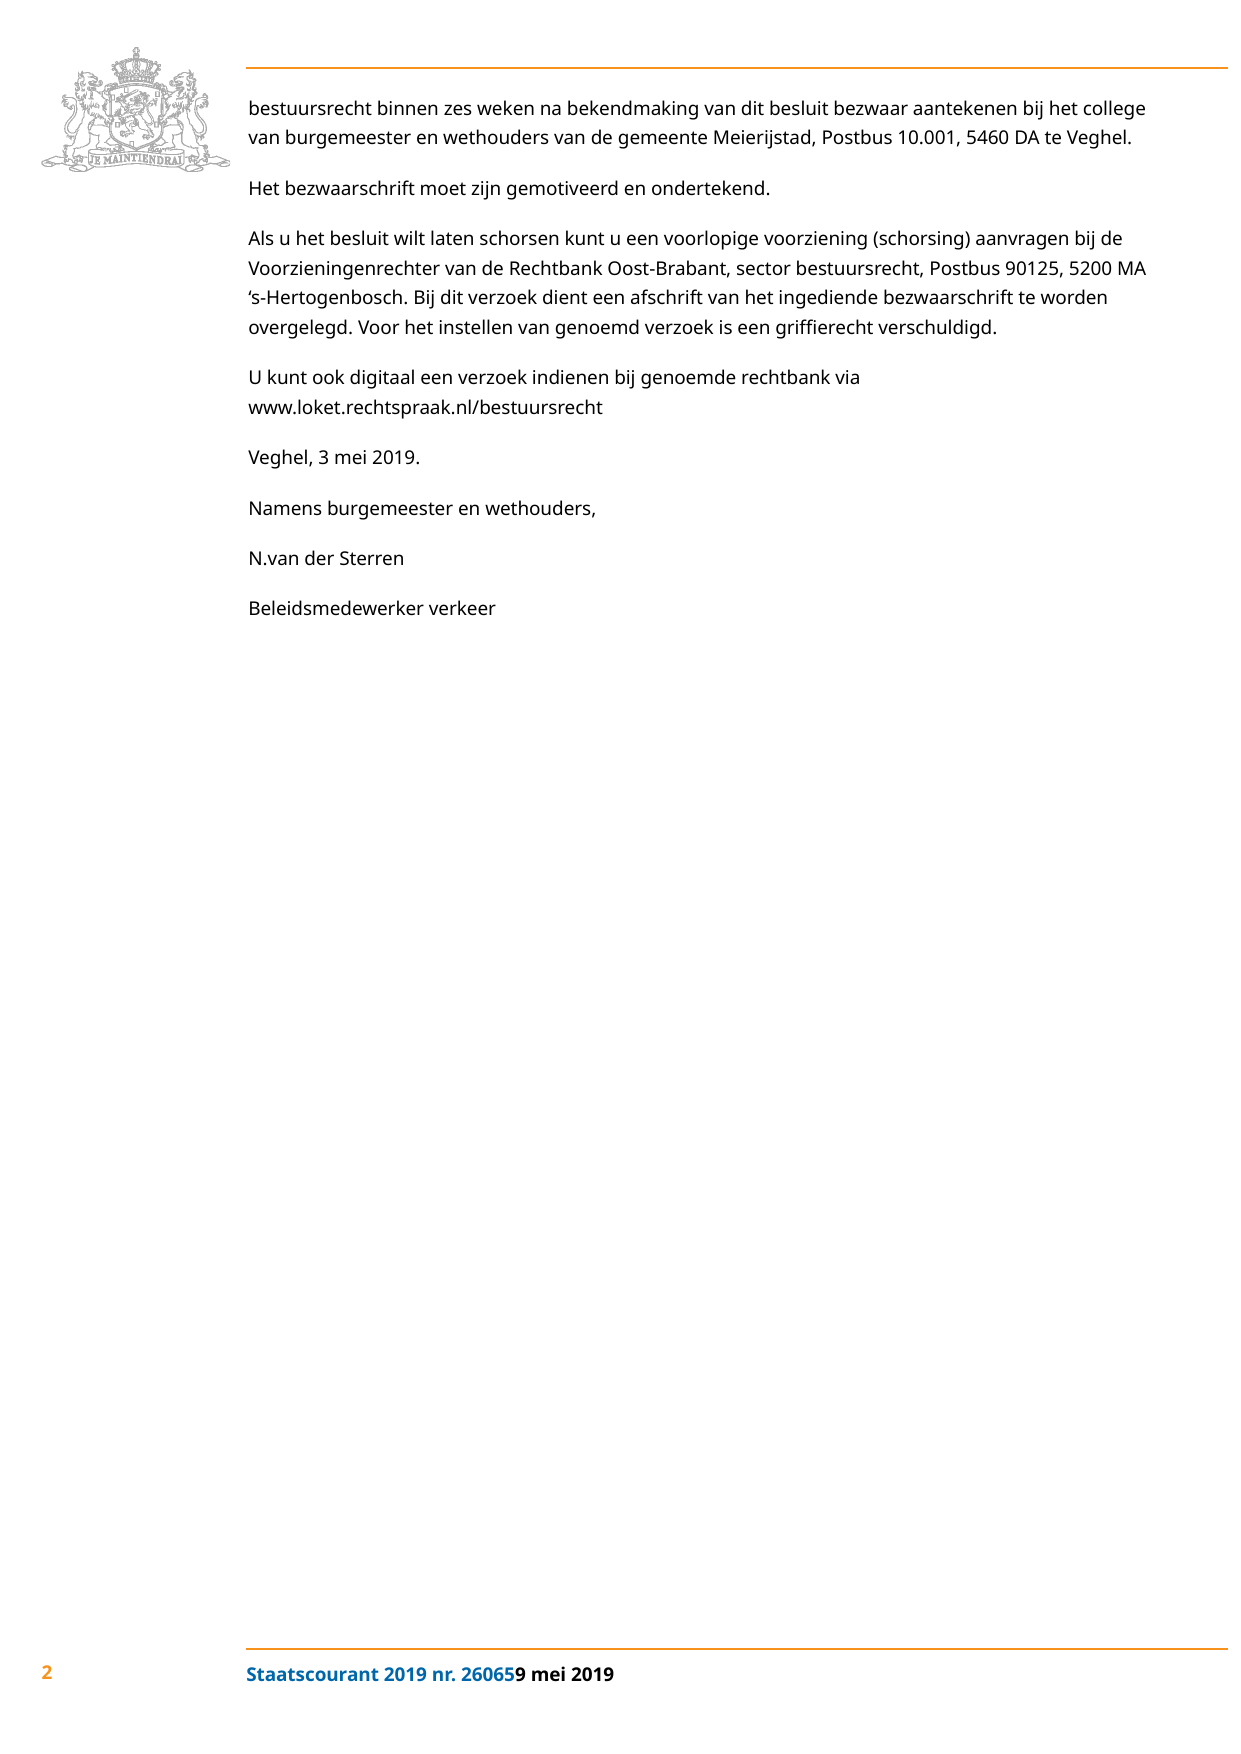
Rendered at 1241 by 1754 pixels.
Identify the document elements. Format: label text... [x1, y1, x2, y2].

text bestuursrecht binnen zes weken na bekendmaking van dit besluit bezwaar aantekenen bij het college van burgemeester en wethouders van de gemeente Meierijstad, Postbus 10.001, 5460 DA te Veghel. [248, 95, 1152, 150]
text Namens burgemeester en wethouders, [248, 495, 1152, 521]
text Beleidsmedewerker verkeer [248, 596, 1152, 621]
text N.van der Sterren [248, 545, 1152, 571]
text Het bezwaarschrift moet zijn gemotiveerd en ondertekend. [248, 175, 1152, 201]
text U kunt ook digitaal een verzoek indienen bij genoemde rechtbank via www.loket.rechtspraak.nl/bestuursrecht [248, 364, 1152, 420]
picture [41, 47, 231, 172]
text Veghel, 3 mei 2019. [248, 444, 1152, 470]
text Als u het besluit wilt laten schorsen kunt u een voorlopige voorziening (schorsing) aanvragen bij de Voorzieningenrechter van de Rechtbank Oost-Brabant, sector bestuursrecht, Postbus 90125, 5200 MA ‘s-Hertogenbosch. Bij dit verzoek dient een afschrift van het ingediende bezwaarschrift te worden overgelegd. Voor het instellen van genoemd verzoek is een griffierecht verschuldigd. [248, 225, 1152, 340]
